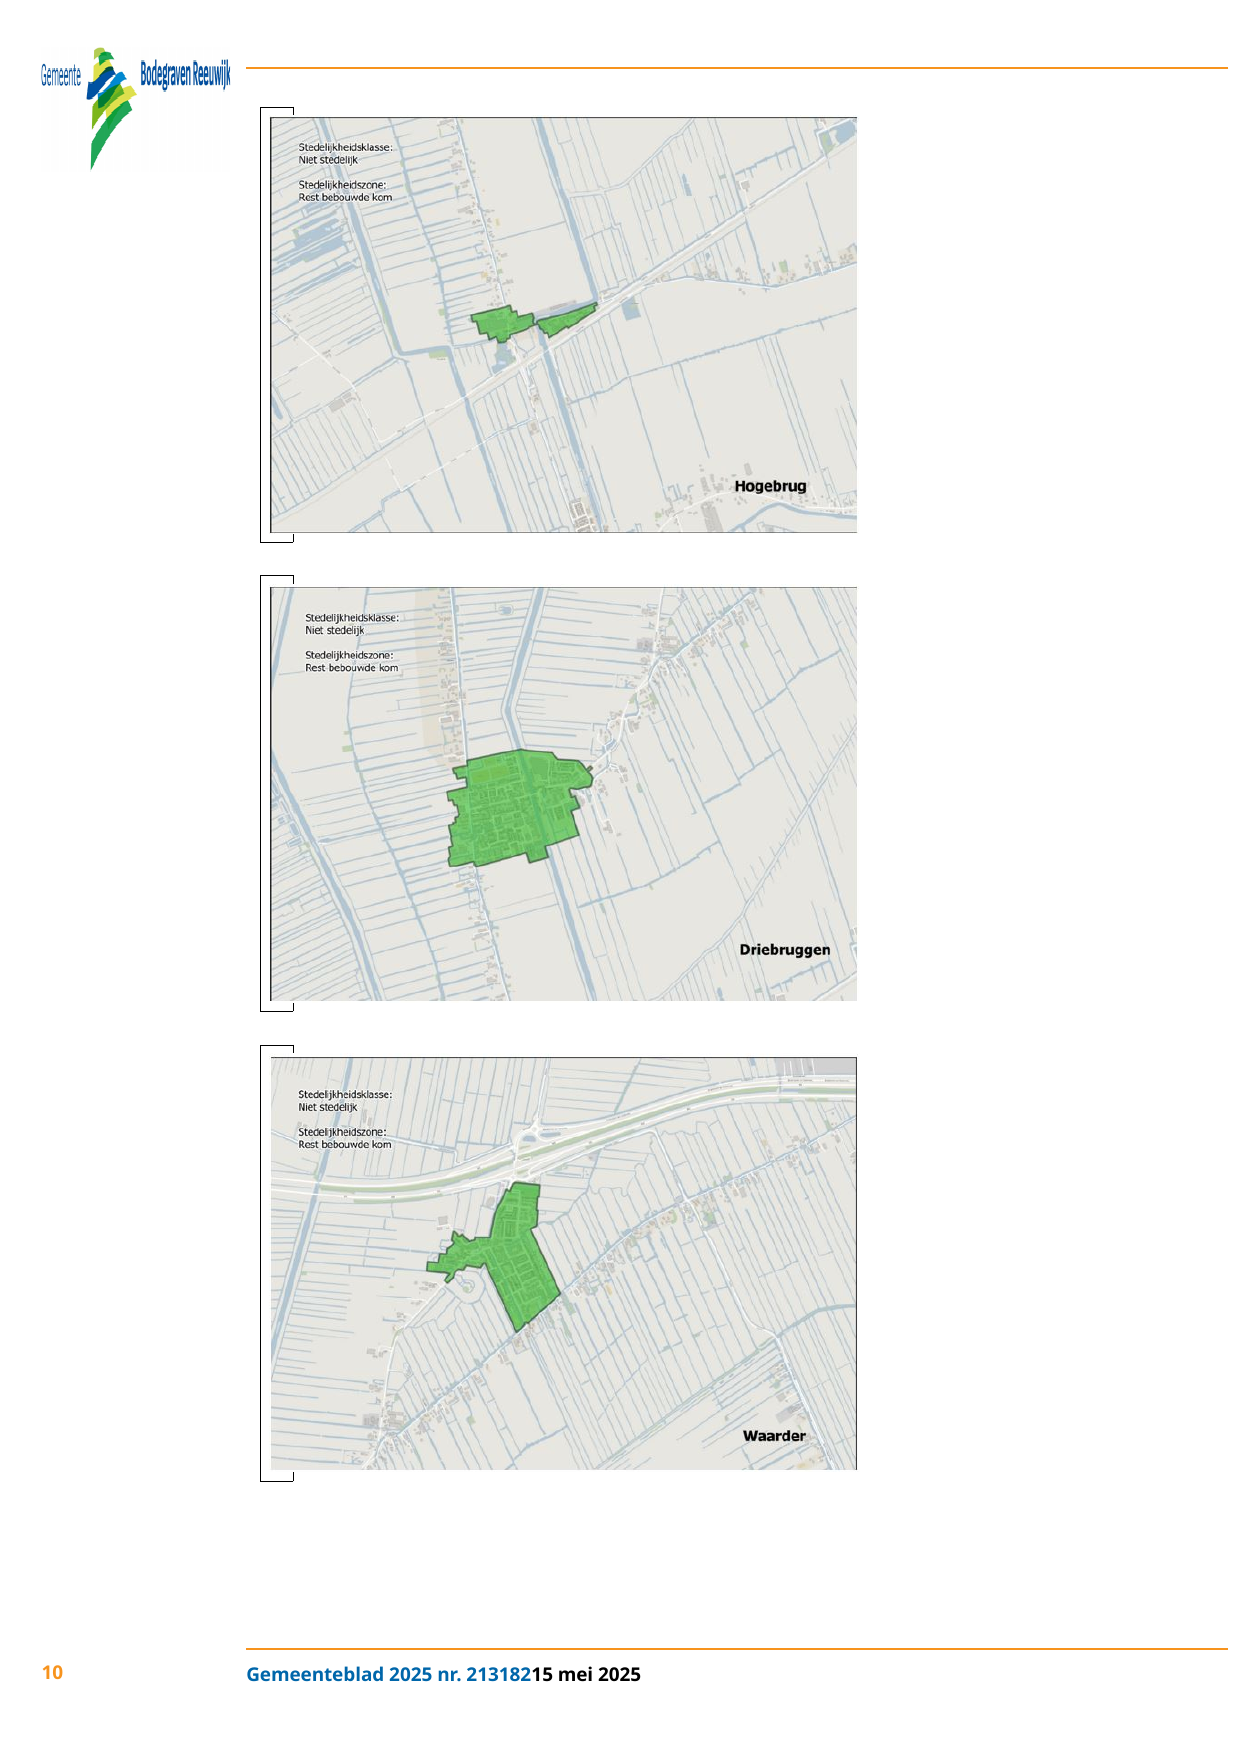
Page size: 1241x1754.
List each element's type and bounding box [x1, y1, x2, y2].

picture [268, 115, 860, 534]
picture [41, 47, 231, 172]
picture [268, 584, 860, 1003]
picture [268, 1053, 860, 1472]
